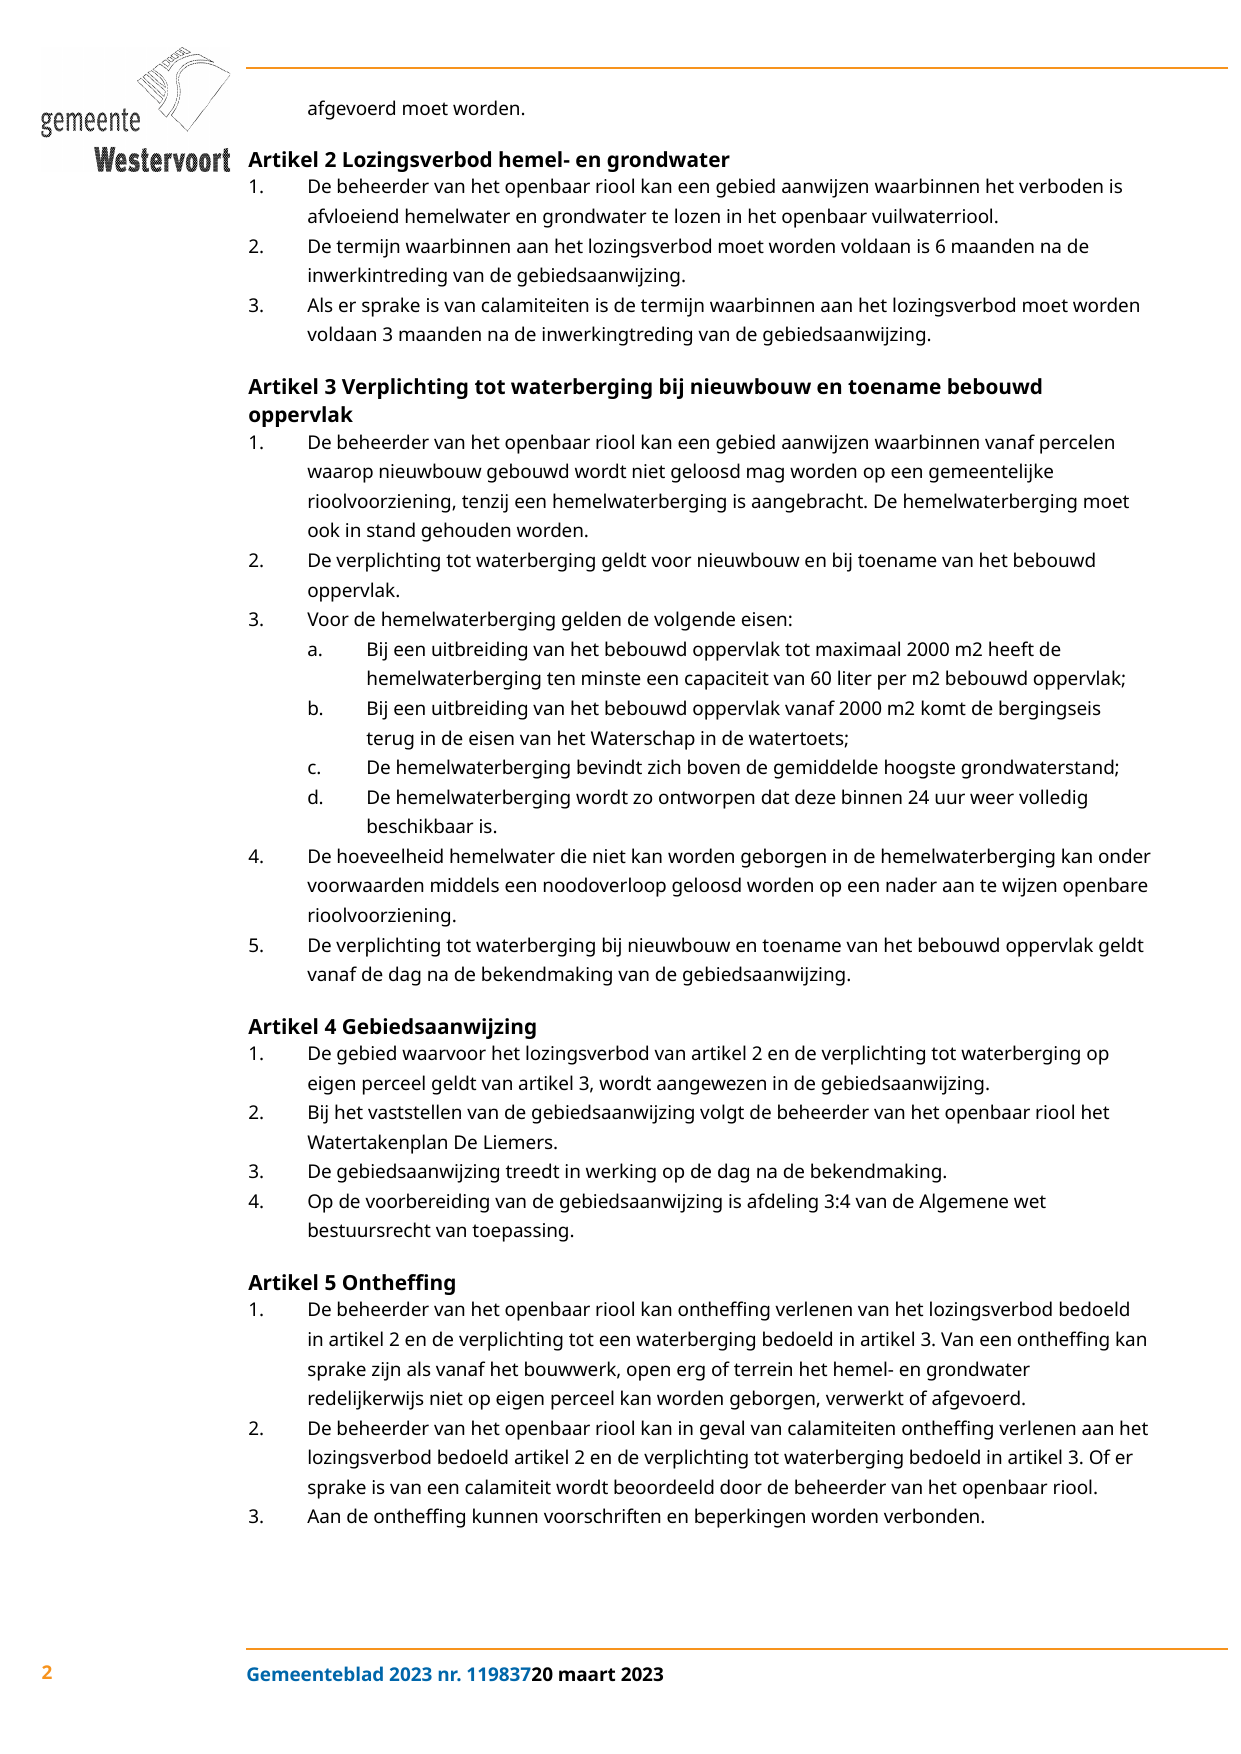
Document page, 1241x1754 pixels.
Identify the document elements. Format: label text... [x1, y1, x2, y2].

list De hemelwaterberging wordt zo ontworpen dat deze binnen 24 uur weer volledig beschikbaar is. [307, 784, 1152, 839]
text Artikel 4 Gebiedsaanwijzing [248, 1012, 1152, 1040]
list De gebied waarvoor het lozingsverbod van artikel 2 en de verplichting tot waterberging op eigen perceel geldt van artikel 3, wordt aangewezen in de gebiedsaanwijzing. [248, 1040, 1152, 1096]
list De hemelwaterberging bevindt zich boven de gemiddelde hoogste grondwaterstand; [307, 754, 1152, 780]
list De beheerder van het openbaar riool kan ontheffing verlenen van het lozingsverbod bedoeld in artikel 2 en de verplichting tot een waterberging bedoeld in artikel 3. Van een ontheffing kan sprake zijn als vanaf het bouwwerk, open erg of terrein het hemel- en grondwater redelijkerwijs niet op eigen perceel kan worden geborgen, verwerkt of afgevoerd. [248, 1297, 1152, 1411]
list De hoeveelheid hemelwater die niet kan worden geborgen in de hemelwaterberging kan onder voorwaarden middels een noodoverloop geloosd worden op een nader aan te wijzen openbare rioolvoorziening. [248, 843, 1152, 928]
list Bij het vaststellen van de gebiedsaanwijzing volgt de beheerder van het openbaar riool het Watertakenplan De Liemers. [248, 1099, 1152, 1155]
text Artikel 2 Lozingsverbod hemel- en grondwater [248, 145, 1152, 174]
list Voor de hemelwaterberging gelden de volgende eisen: [248, 606, 1152, 632]
list Op de voorbereiding van de gebiedsaanwijzing is afdeling 3:4 van de Algemene wet bestuursrecht van toepassing. [248, 1188, 1152, 1243]
picture [41, 47, 231, 172]
list De termijn waarbinnen aan het lozingsverbod moet worden voldaan is 6 maanden na de inwerkintreding van de gebiedsaanwijzing. [248, 233, 1152, 288]
list Bij een uitbreiding van het bebouwd oppervlak vanaf 2000 m2 komt de bergingseis terug in de eisen van het Waterschap in de watertoets; [307, 695, 1152, 750]
list De beheerder van het openbaar riool kan in geval van calamiteiten ontheffing verlenen aan het lozingsverbod bedoeld artikel 2 en de verplichting tot waterberging bedoeld in artikel 3. Of er sprake is van een calamiteit wordt beoordeeld door de beheerder van het openbaar riool. [248, 1415, 1152, 1500]
list afgevoerd moet worden. [248, 95, 1152, 121]
list Bij een uitbreiding van het bebouwd oppervlak tot maximaal 2000 m2 heeft de hemelwaterberging ten minste een capaciteit van 60 liter per m2 bebouwd oppervlak; [307, 636, 1152, 691]
list De beheerder van het openbaar riool kan een gebied aanwijzen waarbinnen vanaf percelen waarop nieuwbouw gebouwd wordt niet geloosd mag worden op een gemeentelijke rioolvoorziening, tenzij een hemelwaterberging is aangebracht. De hemelwaterberging moet ook in stand gehouden worden. [248, 429, 1152, 543]
list De beheerder van het openbaar riool kan een gebied aanwijzen waarbinnen het verboden is afvloeiend hemelwater en grondwater te lozen in het openbaar vuilwaterriool. [248, 174, 1152, 229]
list Als er sprake is van calamiteiten is de termijn waarbinnen aan het lozingsverbod moet worden voldaan 3 maanden na de inwerkingtreding van de gebiedsaanwijzing. [248, 292, 1152, 347]
list Aan de ontheffing kunnen voorschriften en beperkingen worden verbonden. [248, 1504, 1152, 1529]
list De gebiedsaanwijzing treedt in werking op de dag na de bekendmaking. [248, 1158, 1152, 1184]
list De verplichting tot waterberging bij nieuwbouw en toename van het bebouwd oppervlak geldt vanaf de dag na de bekendmaking van de gebiedsaanwijzing. [248, 932, 1152, 987]
list De verplichting tot waterberging geldt voor nieuwbouw en bij toename van het bebouwd oppervlak. [248, 547, 1152, 602]
text Artikel 3 Verplichting tot waterberging bij nieuwbouw en toename bebouwd oppervlak [248, 372, 1152, 429]
text Artikel 5 Ontheffing [248, 1268, 1152, 1297]
